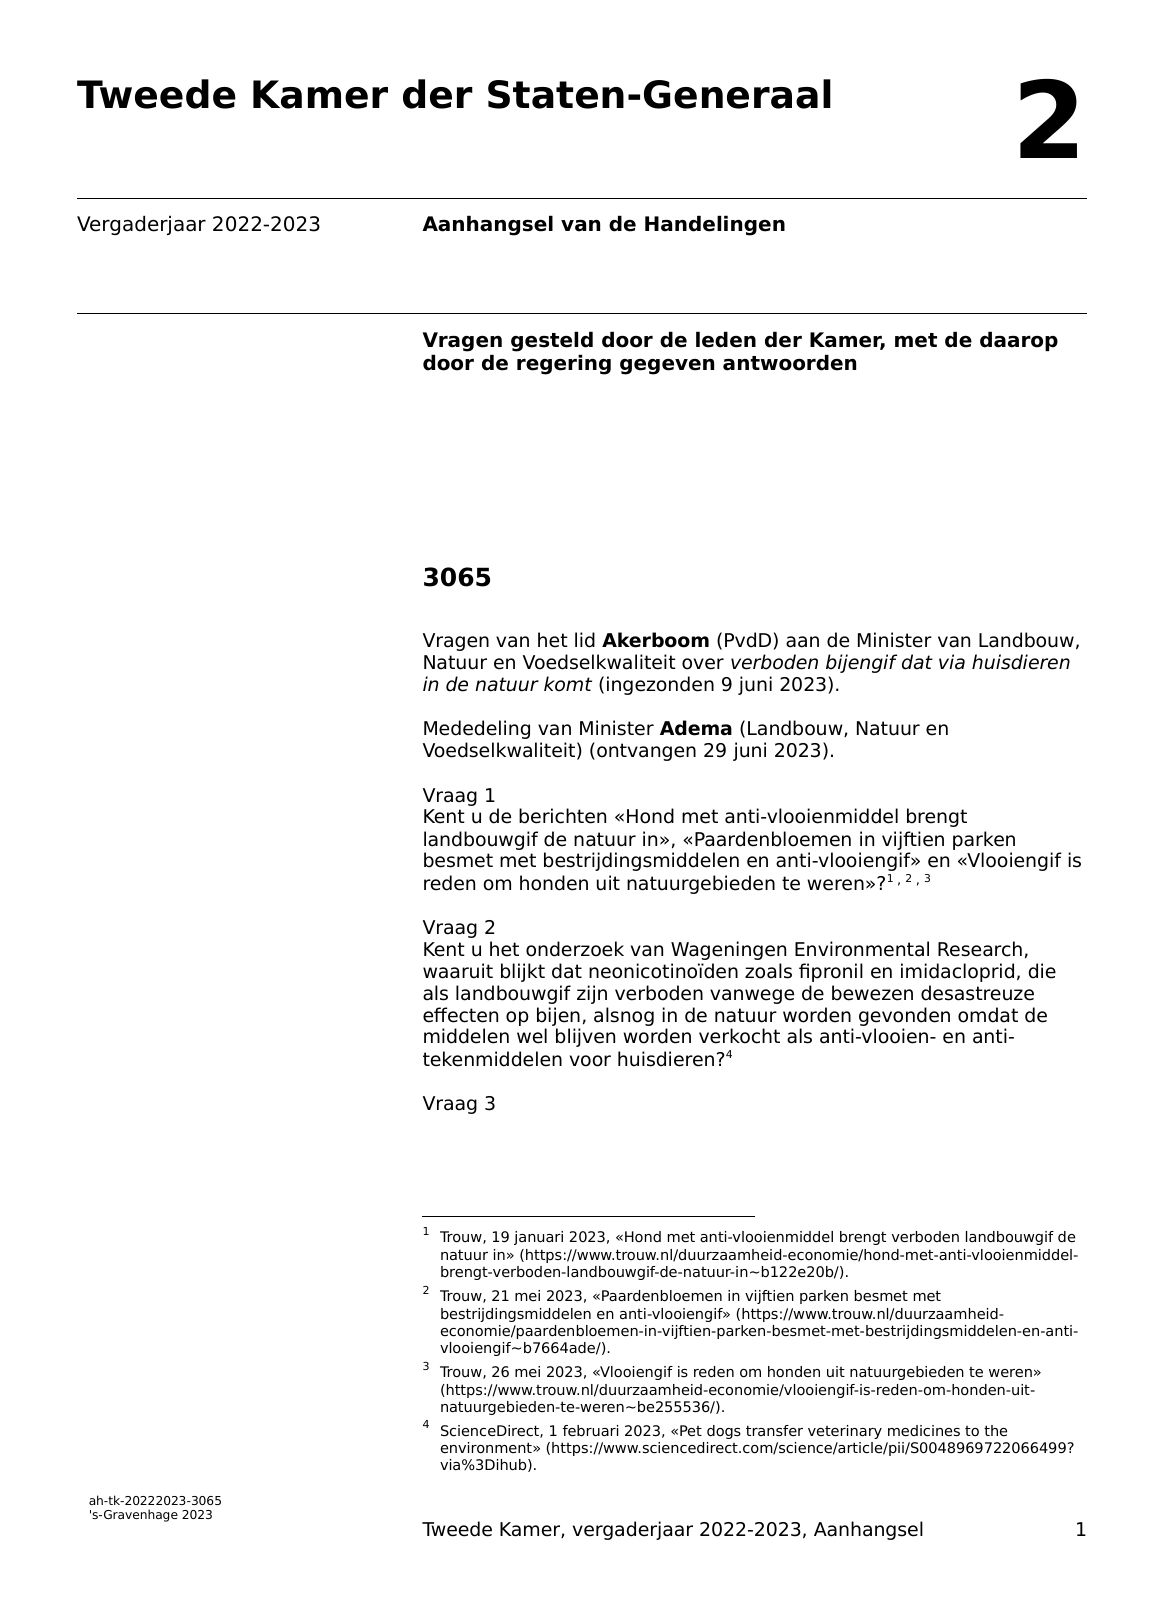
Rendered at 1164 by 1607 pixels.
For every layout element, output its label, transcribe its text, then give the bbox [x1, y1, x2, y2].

text Kent u de berichten «Hond met anti-vlooienmiddel brengt landbouwgif de natuur in», «Paardenbloemen in vijftien parken besmet met bestrijdingsmiddelen en anti-vlooiengif» en «Vlooiengif is reden om honden uit natuurgebieden te weren»?, , [422, 806, 1087, 894]
text 3065 [422, 563, 1087, 592]
text Trouw, 21 mei 2023, «Paardenbloemen in vijftien parken besmet met bestrijdingsmiddelen en anti-vlooiengif» (https://www.trouw.nl/duurzaamheid-economie/paardenbloemen-in-vijftien-parken-besmet-met-bestrijdingsmiddelen-en-anti-vlooiengif~b7664ade/). [422, 1284, 1087, 1357]
text Vragen van het lid Akerboom (PvdD) aan de Minister van Landbouw, Natuur en Voedselkwaliteit over verboden bijengif dat via huisdieren in de natuur komt (ingezonden 9 juni 2023). [422, 630, 1087, 696]
table_header Tweede Kamer der Staten-Generaal [77, 59, 886, 198]
table_header 2 [886, 59, 1087, 198]
text Vraag 2 [422, 917, 1087, 938]
text Vraag 1 [422, 784, 1087, 806]
text Vraag 3 [422, 1093, 1087, 1114]
text Mededeling van Minister Adema (Landbouw, Natuur en Voedselkwaliteit) (ontvangen 29 juni 2023). [422, 718, 1087, 762]
text Trouw, 26 mei 2023, «Vlooiengif is reden om honden uit natuurgebieden te weren» (https://www.trouw.nl/duurzaamheid-economie/vlooiengif-is-reden-om-honden-uit-natuurgebieden-te-weren~be255536/). [422, 1360, 1087, 1416]
table_cell [77, 314, 422, 375]
text ah-tk-20222023-3065 [88, 1494, 323, 1508]
text Kent u het onderzoek van Wageningen Environmental Research, waaruit blijkt dat neonicotinoïden zoals fipronil en imidacloprid, die als landbouwgif zijn verboden vanwege de bewezen desastreuze effecten op bijen, alsnog in de natuur worden gevonden omdat de middelen wel blijven worden verkocht als anti-vlooien- en anti-tekenmiddelen voor huisdieren? [422, 938, 1087, 1070]
table_cell Vergaderjaar 2022-2023 [77, 199, 422, 313]
table_cell Vragen gesteld door de leden der Kamer, met de daarop door de regering gegeven antwoorden [422, 314, 1087, 375]
text 's-Gravenhage 2023 [88, 1508, 323, 1522]
text ScienceDirect, 1 februari 2023, «Pet dogs transfer veterinary medicines to the environment» (https://www.sciencedirect.com/science/article/pii/S0048969722066499?via%3Dihub). [422, 1418, 1087, 1474]
text Trouw, 19 januari 2023, «Hond met anti-vlooienmiddel brengt verboden landbouwgif de natuur in» (https://www.trouw.nl/duurzaamheid-economie/hond-met-anti-vlooienmiddel-brengt-verboden-landbouwgif-de-natuur-in~b122e20b/). [422, 1225, 1087, 1281]
table_cell Aanhangsel van de Handelingen [422, 199, 1087, 313]
